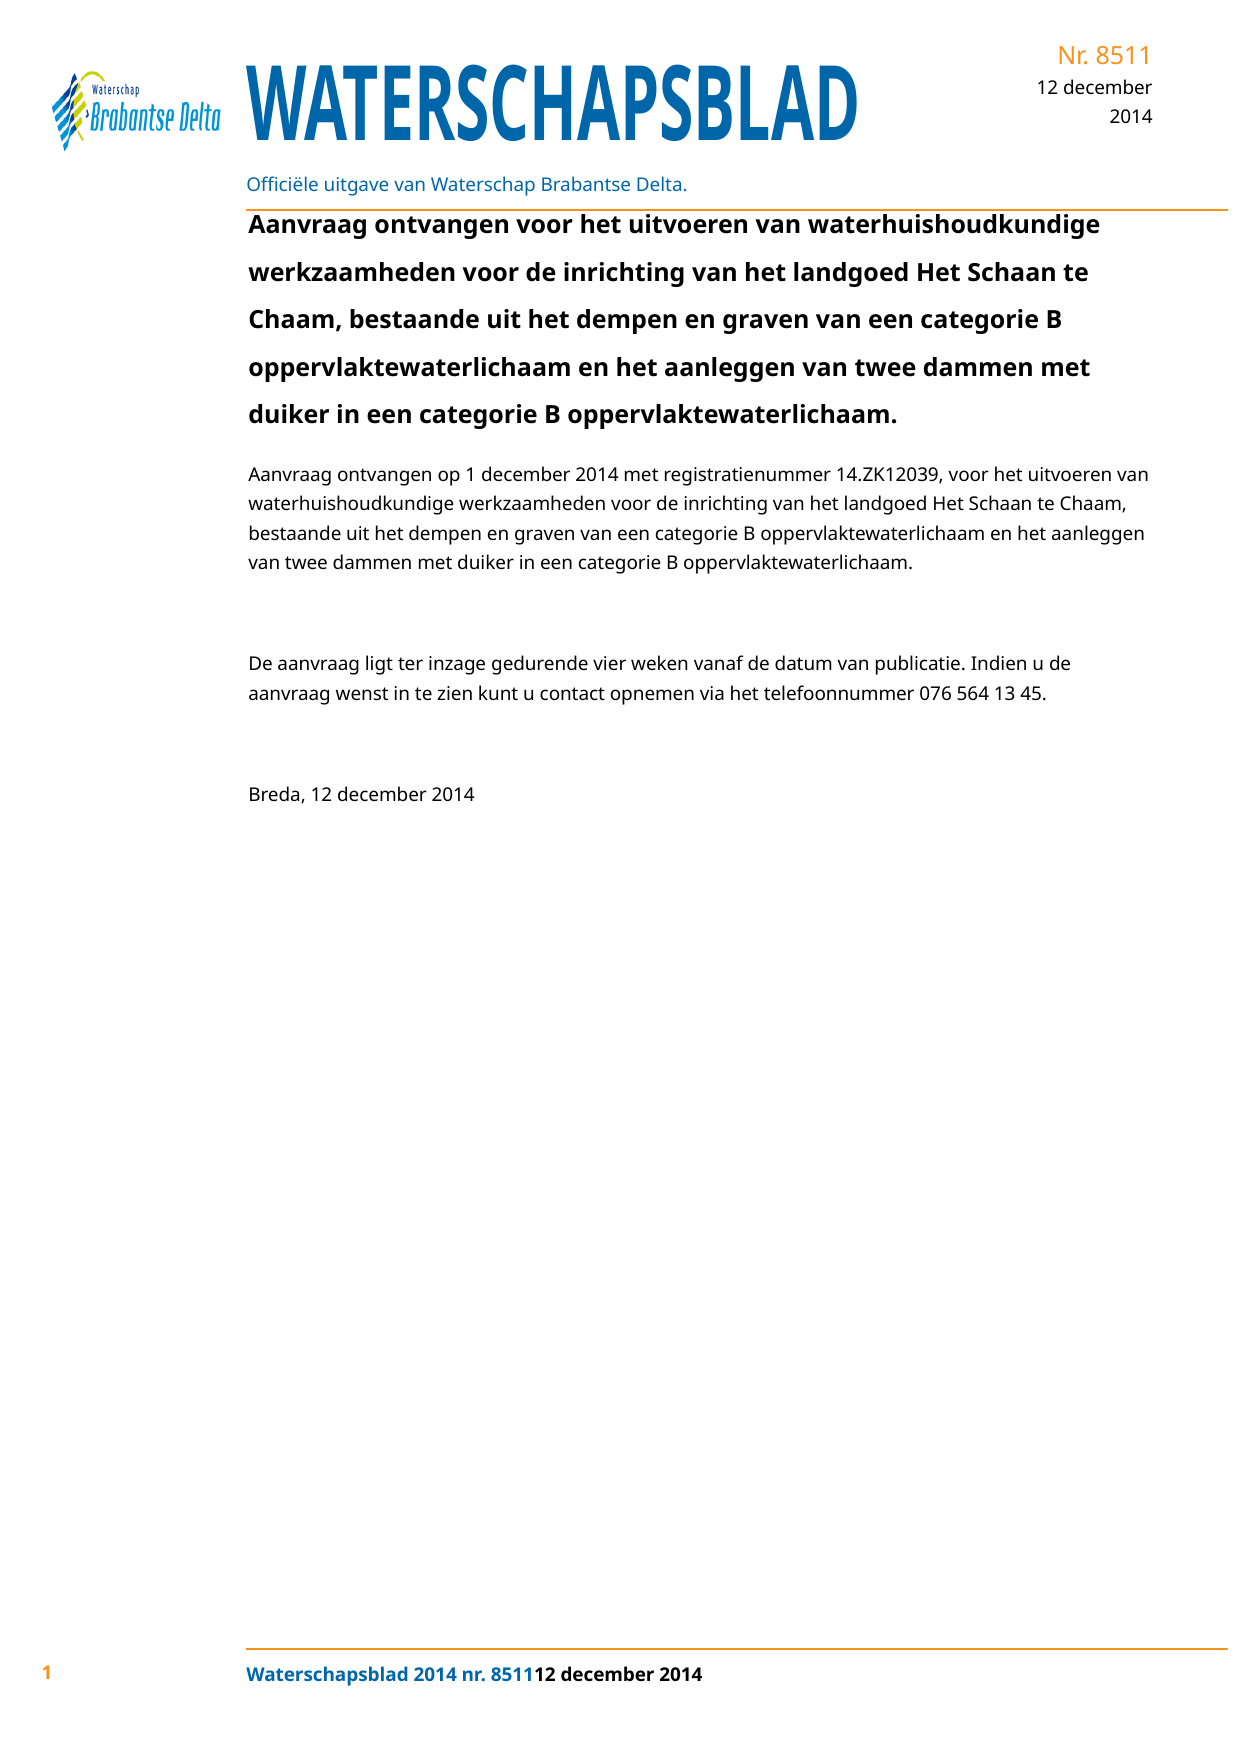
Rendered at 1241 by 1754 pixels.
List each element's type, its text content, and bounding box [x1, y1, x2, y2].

text Aanvraag ontvangen voor het uitvoeren van waterhuishoudkundige werkzaamheden voor de inrichting van het landgoed Het Schaan te Chaam, bestaande uit het dempen en graven van een categorie B oppervlaktewaterlichaam en het aanleggen van twee dammen met duiker in een categorie B oppervlaktewaterlichaam. [248, 211, 1152, 431]
text Breda, 12 december 2014 [248, 781, 1152, 806]
text De aanvraag ligt ter inzage gedurende vier weken vanaf de datum van publicatie. Indien u de aanvraag wenst in te zien kunt u contact opnemen via het telefoonnummer 076 564 13 45. [248, 650, 1152, 706]
picture [41, 47, 231, 172]
text Aanvraag ontvangen op 1 december 2014 met registratienummer 14.ZK12039, voor het uitvoeren van waterhuishoudkundige werkzaamheden voor de inrichting van het landgoed Het Schaan te Chaam, bestaande uit het dempen en graven van een categorie B oppervlaktewaterlichaam en het aanleggen van twee dammen met duiker in een categorie B oppervlaktewaterlichaam. [248, 461, 1152, 575]
